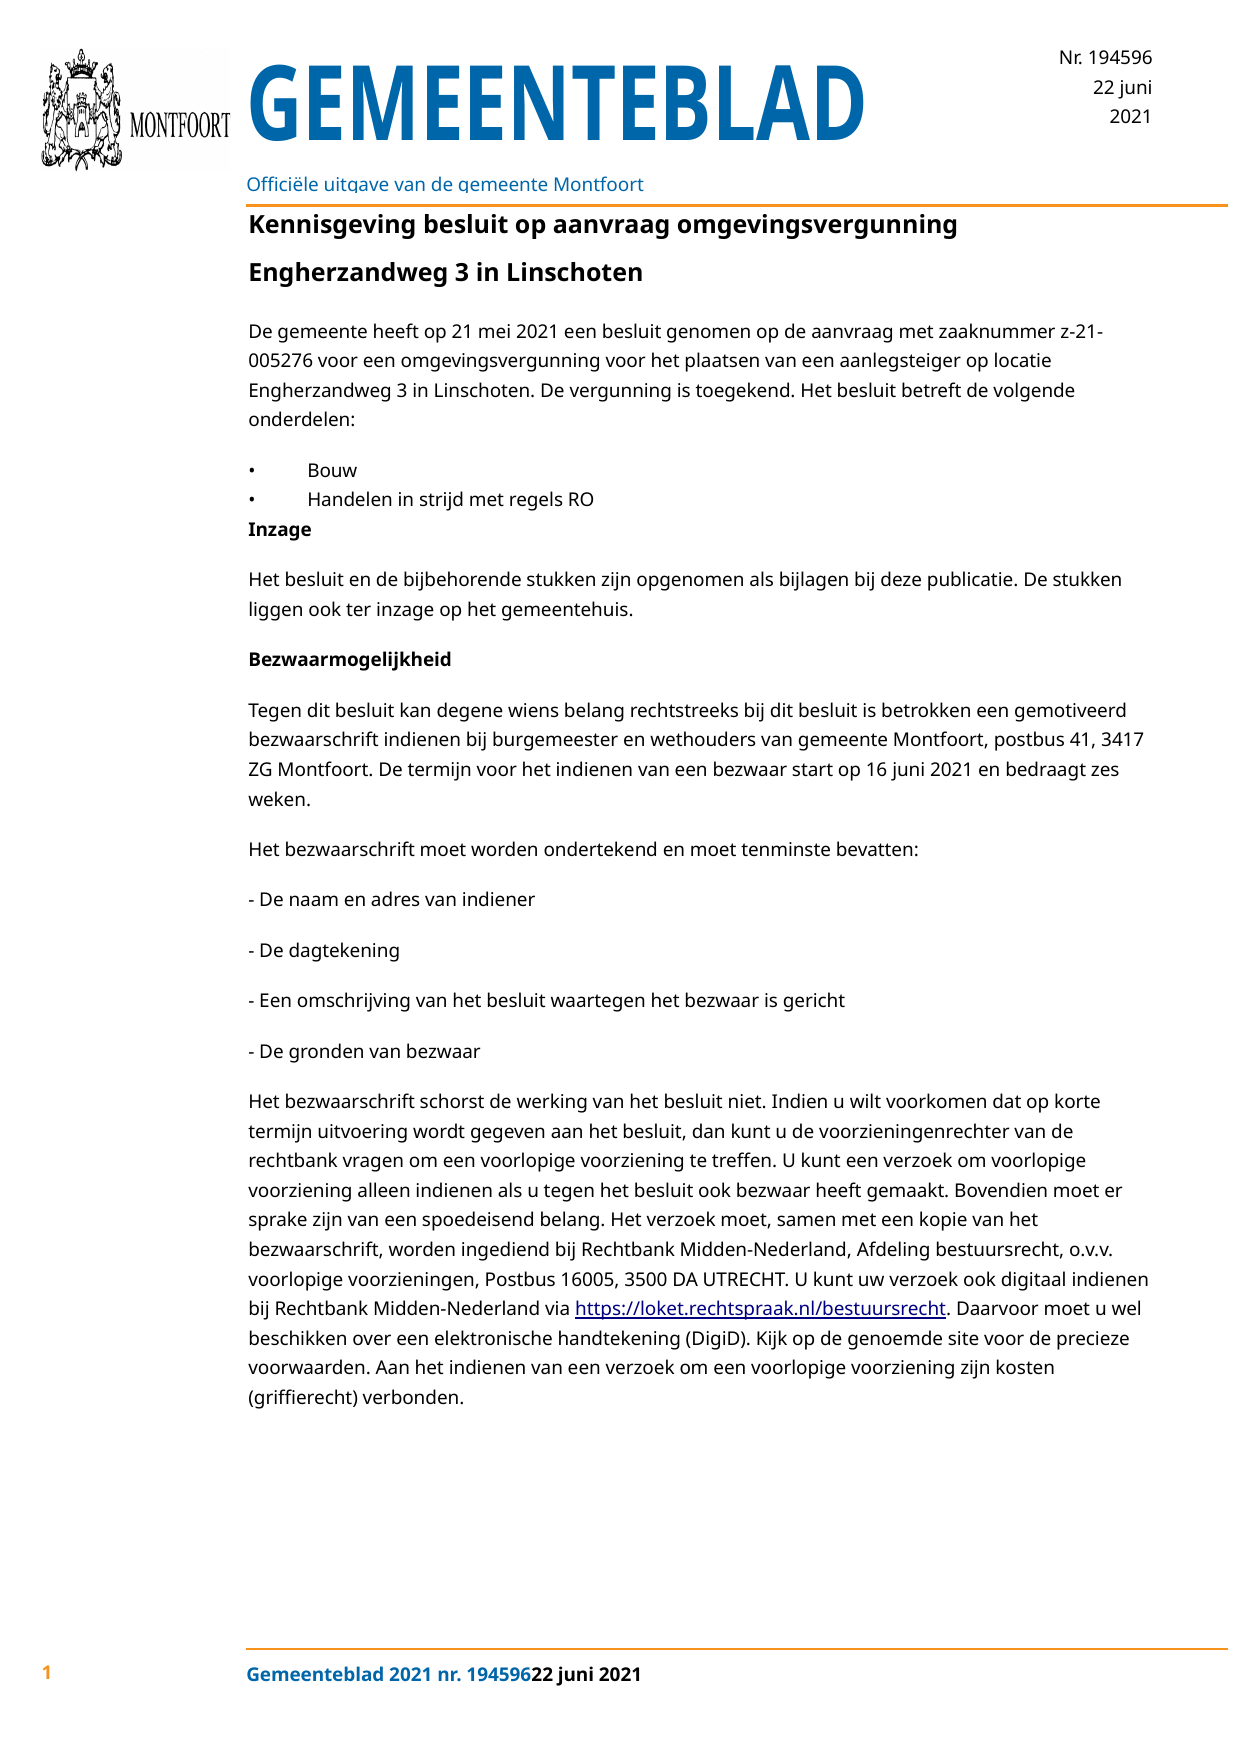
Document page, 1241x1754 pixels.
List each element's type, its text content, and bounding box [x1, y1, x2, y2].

text Het bezwaarschrift schorst de werking van het besluit niet. Indien u wilt voorkomen dat op korte termijn uitvoering wordt gegeven aan het besluit, dan kunt u de voorzieningenrechter van de rechtbank vragen om een voorlopige voorziening te treffen. U kunt een verzoek om voorlopige voorziening alleen indienen als u tegen het besluit ook bezwaar heeft gemaakt. Bovendien moet er sprake zijn van een spoedeisend belang. Het verzoek moet, samen met een kopie van het bezwaarschrift, worden ingediend bij Rechtbank Midden-Nederland, Afdeling bestuursrecht, o.v.v. voorlopige voorzieningen, Postbus 16005, 3500 DA UTRECHT. U kunt uw verzoek ook digitaal indienen bij Rechtbank Midden-Nederland via https://loket.rechtspraak.nl/bestuursrecht. Daarvoor moet u wel beschikken over een elektronische handtekening (DigiD). Kijk op de genoemde site voor de precieze voorwaarden. Aan het indienen van een verzoek om een voorlopige voorziening zijn kosten (griffierecht) verbonden. [248, 1088, 1152, 1410]
text Tegen dit besluit kan degene wiens belang rechtstreeks bij dit besluit is betrokken een gemotiveerd bezwaarschrift indienen bij burgemeester en wethouders van gemeente Montfoort, postbus 41, 3417 ZG Montfoort. De termijn voor het indienen van een bezwaar start op 16 juni 2021 en bedraagt zes weken. [248, 697, 1152, 812]
list Handelen in strijd met regels RO [248, 487, 1152, 512]
text Bezwaarmogelijkheid [248, 647, 1152, 672]
picture [41, 47, 231, 172]
text Het besluit en de bijbehorende stukken zijn opgenomen als bijlagen bij deze publicatie. De stukken liggen ook ter inzage op het gemeentehuis. [248, 567, 1152, 622]
text - De gronden van bezwaar [248, 1038, 1152, 1064]
text Inzage [248, 516, 1152, 542]
text - Een omschrijving van het besluit waartegen het bezwaar is gericht [248, 987, 1152, 1013]
text - De naam en adres van indiener [248, 887, 1152, 912]
text Het bezwaarschrift moet worden ondertekend en moet tenminste bevatten: [248, 836, 1152, 862]
list Bouw [248, 457, 1152, 483]
text Kennisgeving besluit op aanvraag omgevingsvergunning Engherzandweg 3 in Linschoten [248, 207, 1152, 288]
text De gemeente heeft op 21 mei 2021 een besluit genomen op de aanvraag met zaaknummer z-21-005276 voor een omgevingsvergunning voor het plaatsen van een aanlegsteiger op locatie Engherzandweg 3 in Linschoten. De vergunning is toegekend. Het besluit betreft de volgende onderdelen: [248, 318, 1152, 432]
text - De dagtekening [248, 937, 1152, 963]
